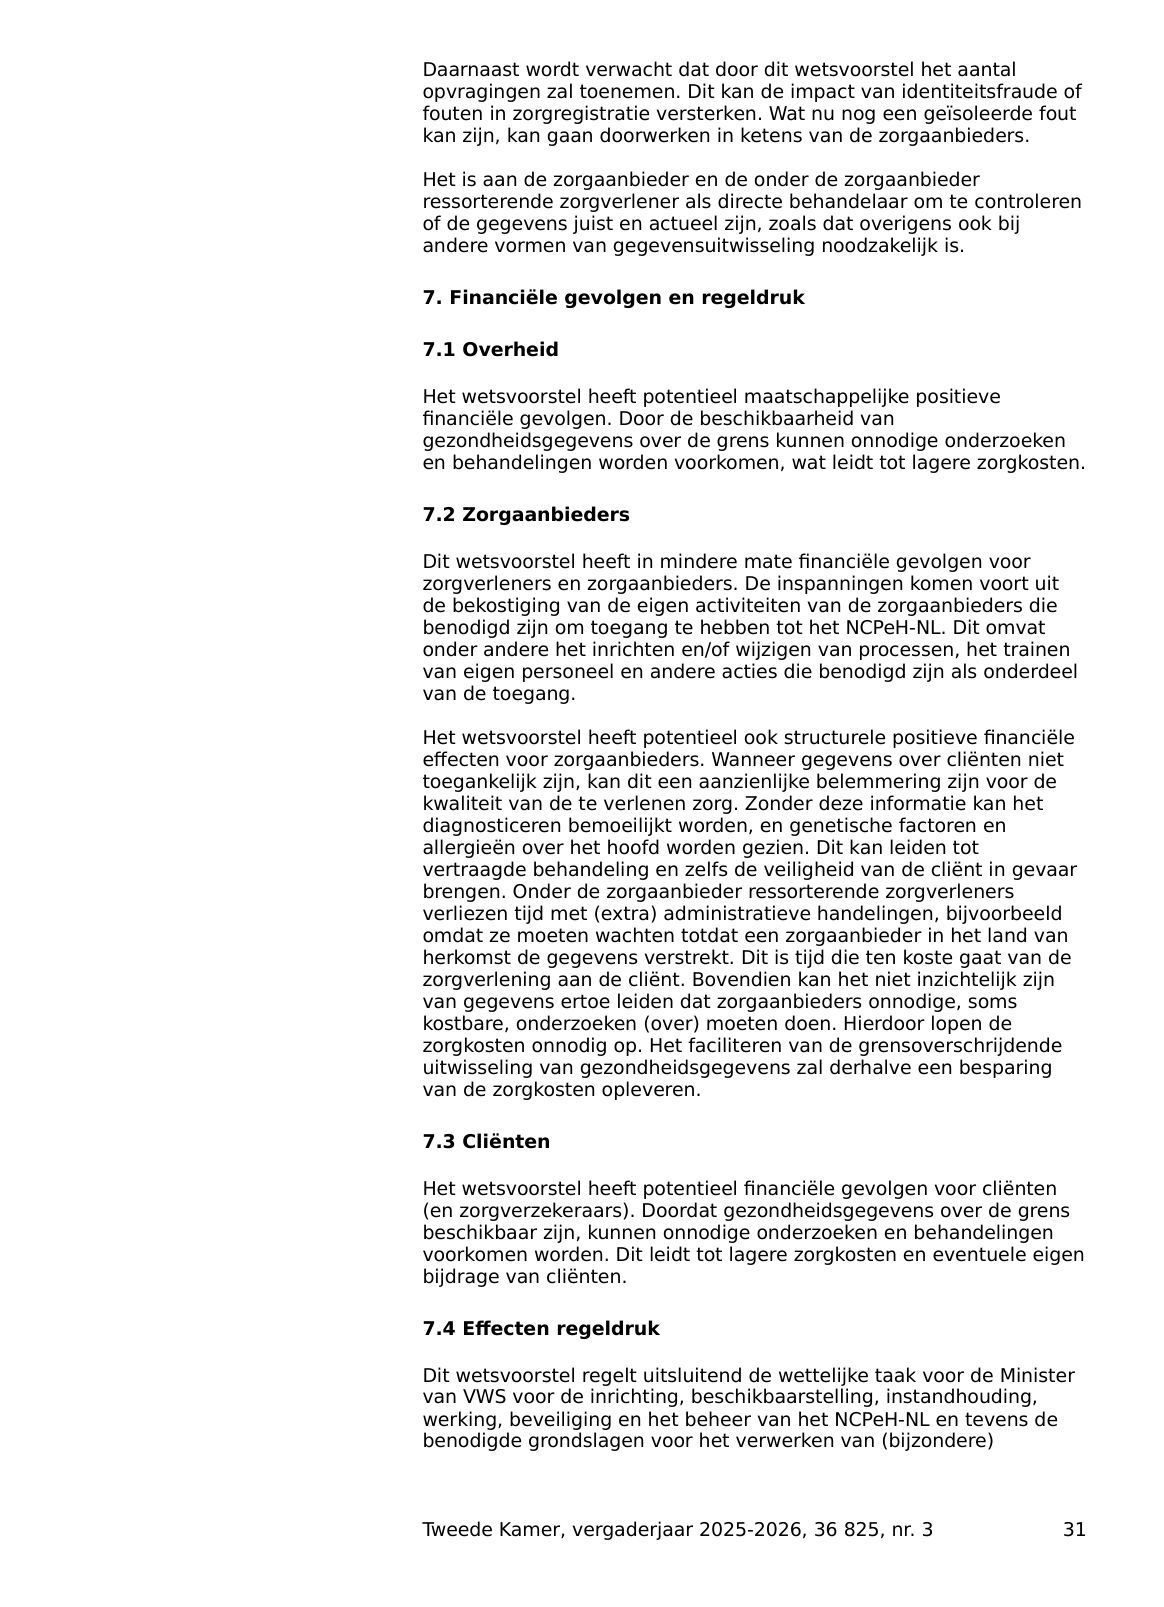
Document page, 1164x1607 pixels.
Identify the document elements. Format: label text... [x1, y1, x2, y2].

text Het is aan de zorgaanbieder en de onder de zorgaanbieder ressorterende zorgverlener als directe behandelaar om te controleren of de gegevens juist en actueel zijn, zoals dat overigens ook bij andere vormen van gegevensuitwisseling noodzakelijk is. [422, 169, 1087, 257]
text Daarnaast wordt verwacht dat door dit wetsvoorstel het aantal opvragingen zal toenemen. Dit kan de impact van identiteitsfraude of fouten in zorgregistratie versterken. Wat nu nog een geïsoleerde fout kan zijn, kan gaan doorwerken in ketens van de zorgaanbieders. [422, 59, 1087, 147]
subtitle 7. Financiële gevolgen en regeldruk [422, 287, 1087, 309]
text Dit wetsvoorstel heeft in mindere mate financiële gevolgen voor zorgverleners en zorgaanbieders. De inspanningen komen voort uit de bekostiging van de eigen activiteiten van de zorgaanbieders die benodigd zijn om toegang te hebben tot het NCPeH-NL. Dit omvat onder andere het inrichten en/of wijzigen van processen, het trainen van eigen personeel en andere acties die benodigd zijn als onderdeel van de toegang. [422, 551, 1087, 705]
subtitle 7.3 Cliënten [422, 1131, 1087, 1153]
text Het wetsvoorstel heeft potentieel financiële gevolgen voor cliënten (en zorgverzekeraars). Doordat gezondheidsgegevens over de grens beschikbaar zijn, kunnen onnodige onderzoeken en behandelingen voorkomen worden. Dit leidt tot lagere zorgkosten en eventuele eigen bijdrage van cliënten. [422, 1178, 1087, 1287]
subtitle 7.1 Overheid [422, 339, 1087, 361]
text Het wetsvoorstel heeft potentieel ook structurele positieve financiële effecten voor zorgaanbieders. Wanneer gegevens over cliënten niet toegankelijk zijn, kan dit een aanzienlijke belemmering zijn voor de kwaliteit van de te verlenen zorg. Zonder deze informatie kan het diagnosticeren bemoeilijkt worden, en genetische factoren en allergieën over het hoofd worden gezien. Dit kan leiden tot vertraagde behandeling en zelfs de veiligheid van de cliënt in gevaar brengen. Onder de zorgaanbieder ressorterende zorgverleners verliezen tijd met (extra) administratieve handelingen, bijvoorbeeld omdat ze moeten wachten totdat een zorgaanbieder in het land van herkomst de gegevens verstrekt. Dit is tijd die ten koste gaat van de zorgverlening aan de cliënt. Bovendien kan het niet inzichtelijk zijn van gegevens ertoe leiden dat zorgaanbieders onnodige, soms kostbare, onderzoeken (over) moeten doen. Hierdoor lopen de zorgkosten onnodig op. Het faciliteren van de grensoverschrijdende uitwisseling van gezondheidsgegevens zal derhalve een besparing van de zorgkosten opleveren. [422, 727, 1087, 1101]
subtitle 7.2 Zorgaanbieders [422, 504, 1087, 526]
text Het wetsvoorstel heeft potentieel maatschappelijke positieve financiële gevolgen. Door de beschikbaarheid van gezondheidsgegevens over de grens kunnen onnodige onderzoeken en behandelingen worden voorkomen, wat leidt tot lagere zorgkosten. [422, 386, 1087, 474]
subtitle 7.4 Effecten regeldruk [422, 1317, 1087, 1339]
text Dit wetsvoorstel regelt uitsluitend de wettelijke taak voor de Minister van VWS voor de inrichting, beschikbaarstelling, instandhouding, werking, beveiliging en het beheer van het NCPeH-NL en tevens de benodigde grondslagen voor het verwerken van (bijzondere) [422, 1364, 1087, 1452]
